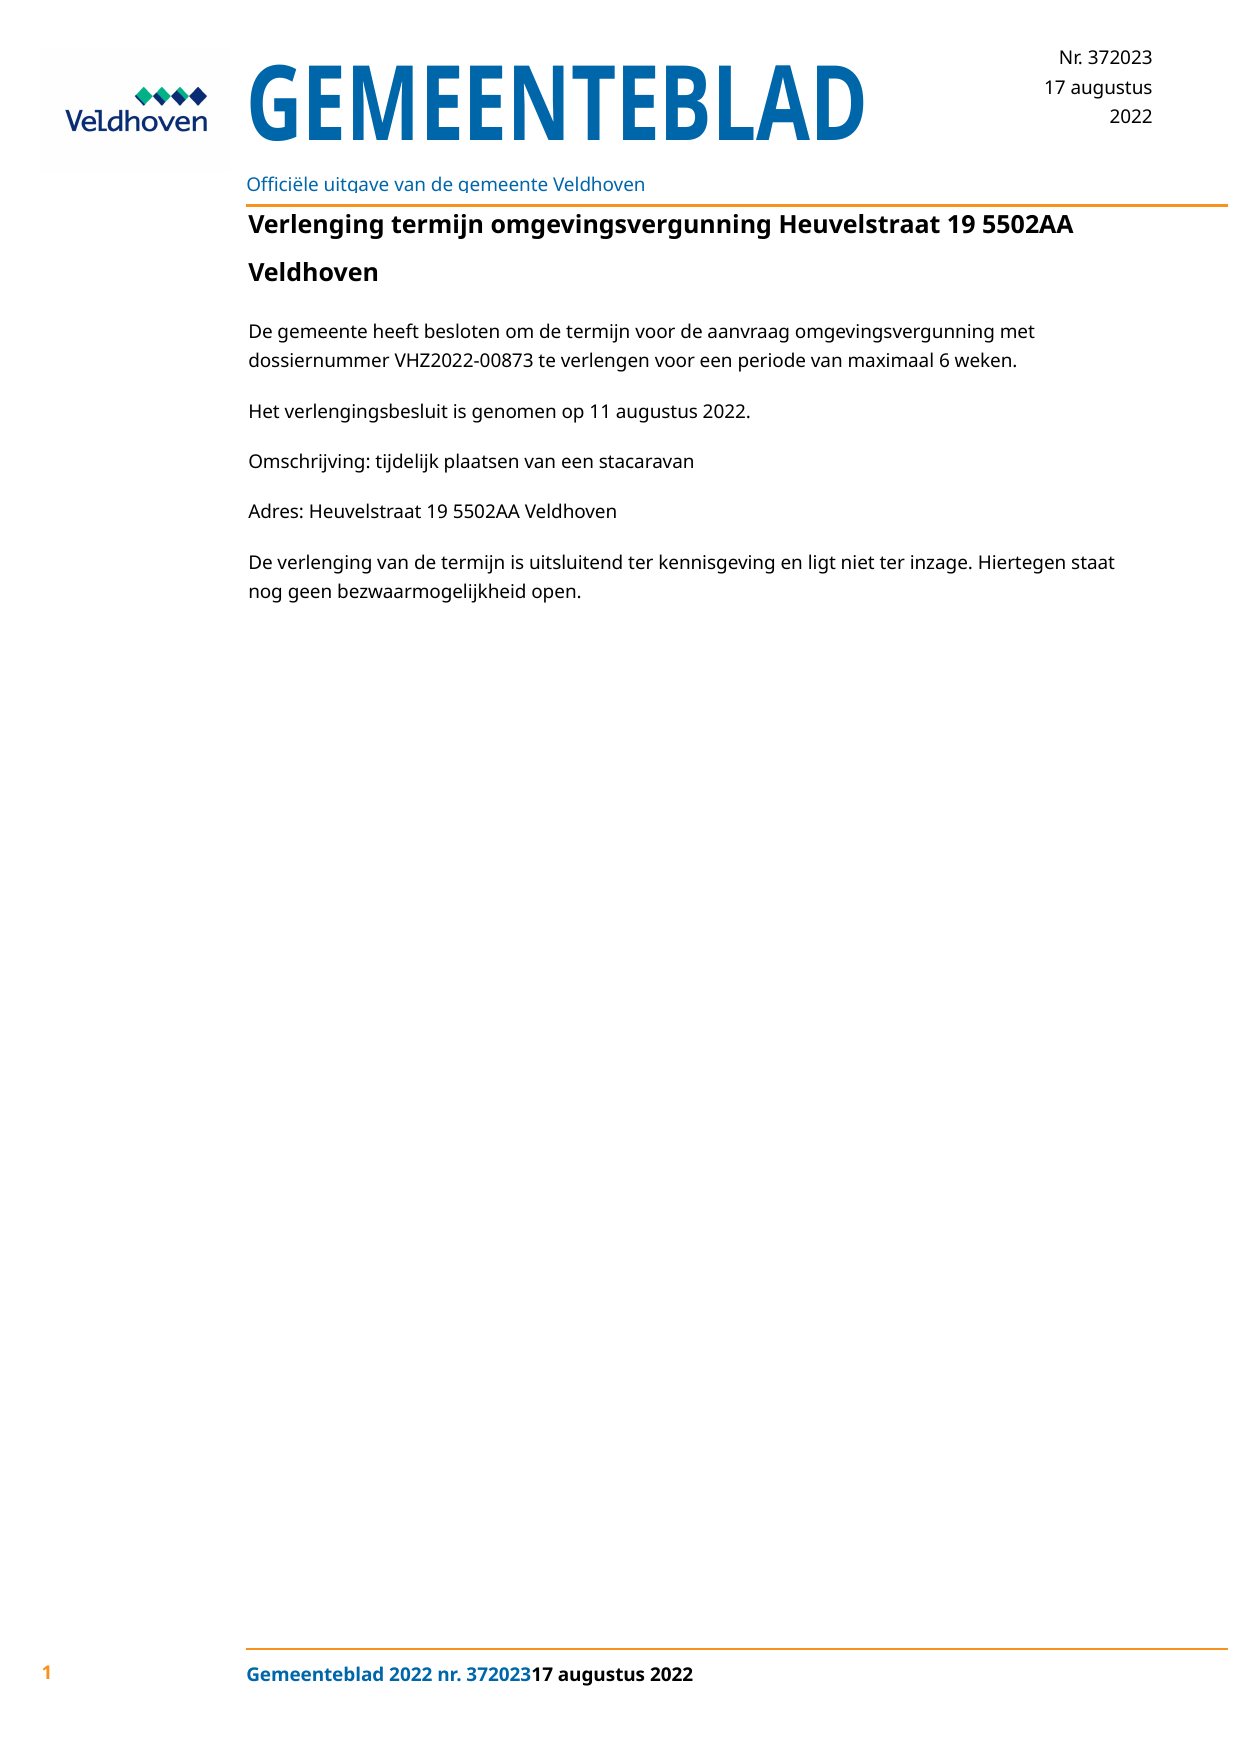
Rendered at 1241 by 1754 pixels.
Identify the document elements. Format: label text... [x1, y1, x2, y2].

text Verlenging termijn omgevingsvergunning Heuvelstraat 19 5502AA Veldhoven [248, 207, 1152, 288]
text Het verlengingsbesluit is genomen op 11 augustus 2022. [248, 398, 1152, 424]
text De verlenging van de termijn is uitsluitend ter kennisgeving en ligt niet ter inzage. Hiertegen staat nog geen bezwaarmogelijkheid open. [248, 549, 1152, 604]
picture [41, 47, 231, 172]
text Adres: Heuvelstraat 19 5502AA Veldhoven [248, 499, 1152, 524]
text Omschrijving: tijdelijk plaatsen van een stacaravan [248, 448, 1152, 474]
text De gemeente heeft besloten om de termijn voor de aanvraag omgevingsvergunning met dossiernummer VHZ2022-00873 te verlengen voor een periode van maximaal 6 weken. [248, 318, 1152, 373]
